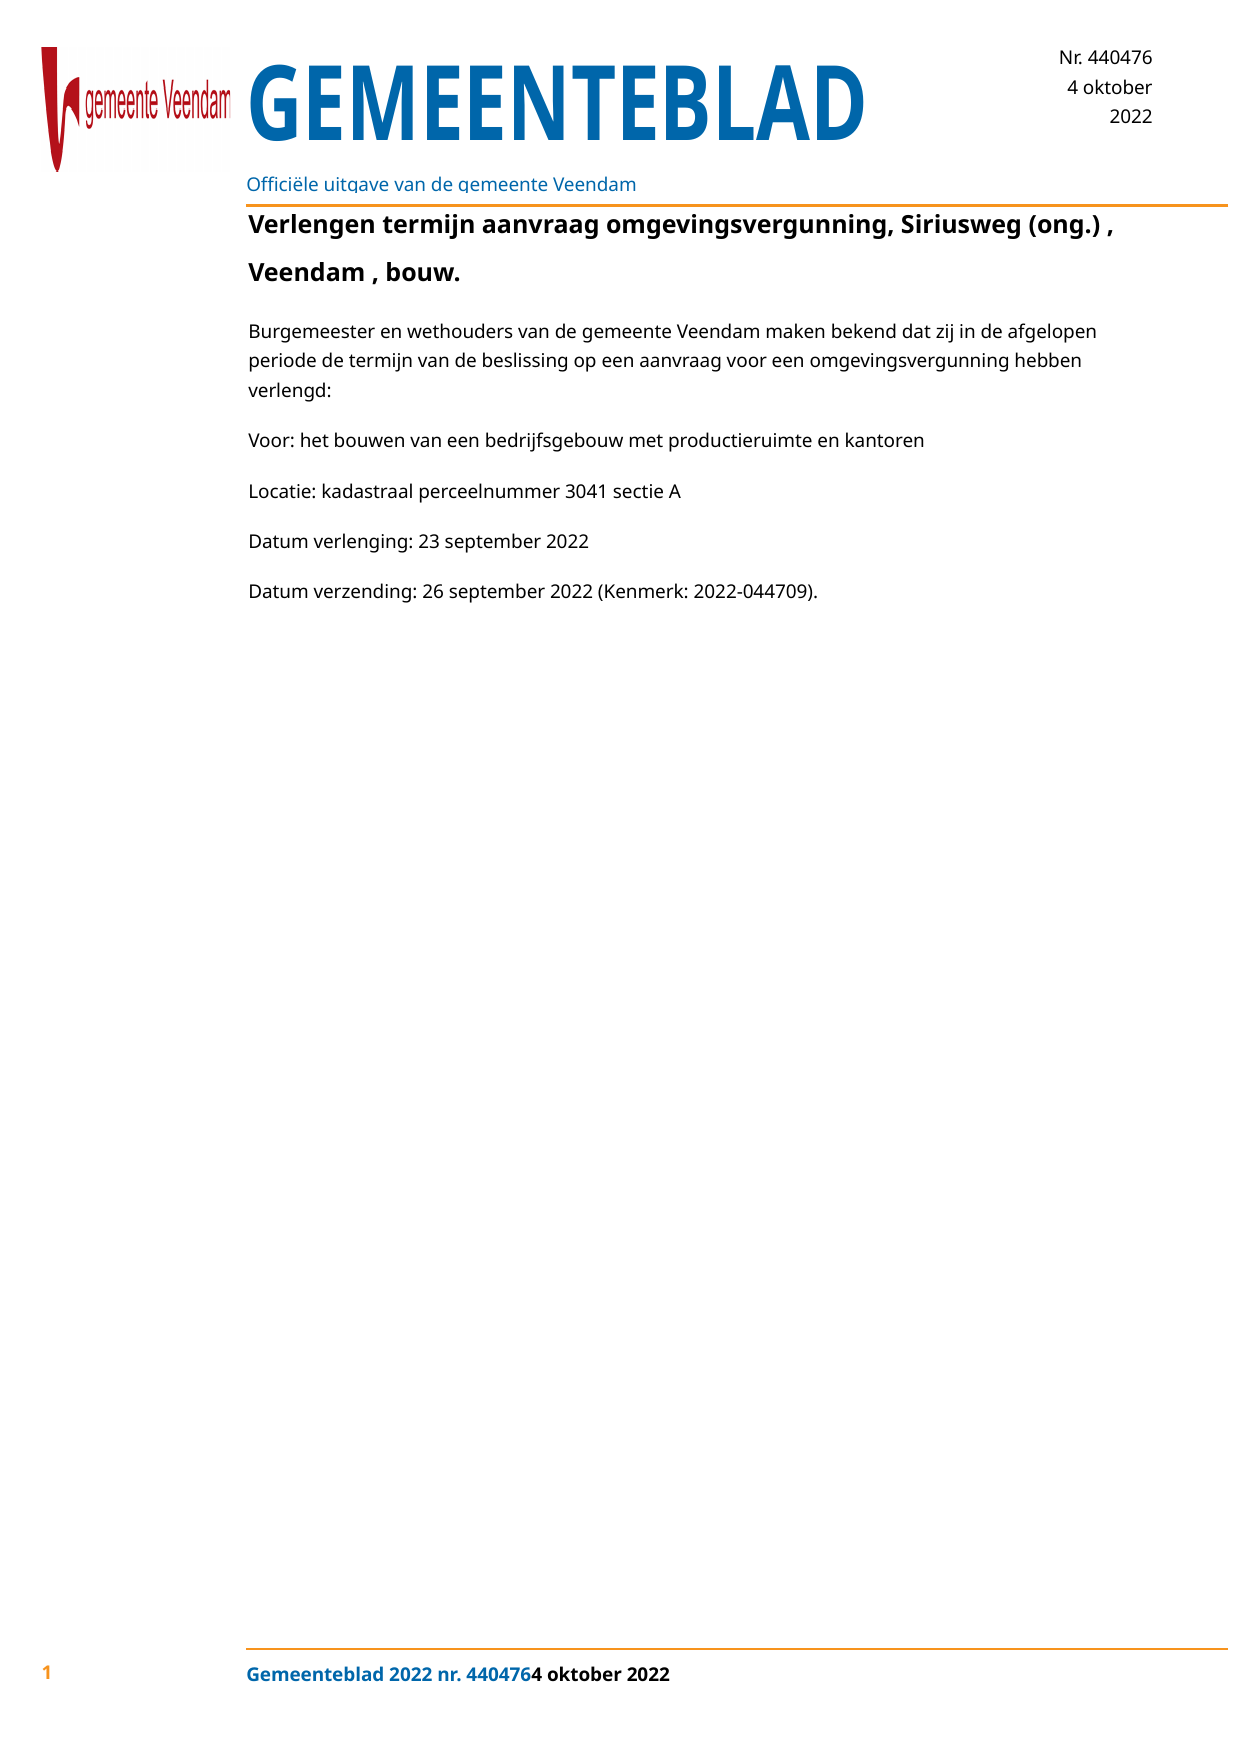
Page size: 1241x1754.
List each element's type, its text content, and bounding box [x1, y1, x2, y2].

text Datum verlenging: 23 september 2022 [248, 528, 1152, 554]
text Locatie: kadastraal perceelnummer 3041 sectie A [248, 478, 1152, 504]
text Datum verzending: 26 september 2022 (Kenmerk: 2022-044709). [248, 579, 1152, 604]
text Verlengen termijn aanvraag omgevingsvergunning, Siriusweg (ong.) , Veendam , bouw. [248, 207, 1152, 288]
text Voor: het bouwen van een bedrijfsgebouw met productieruimte en kantoren [248, 427, 1152, 453]
text Burgemeester en wethouders van de gemeente Veendam maken bekend dat zij in de afgelopen periode de termijn van de beslissing op een aanvraag voor een omgevingsvergunning hebben verlengd: [248, 318, 1152, 403]
picture [41, 47, 231, 172]
